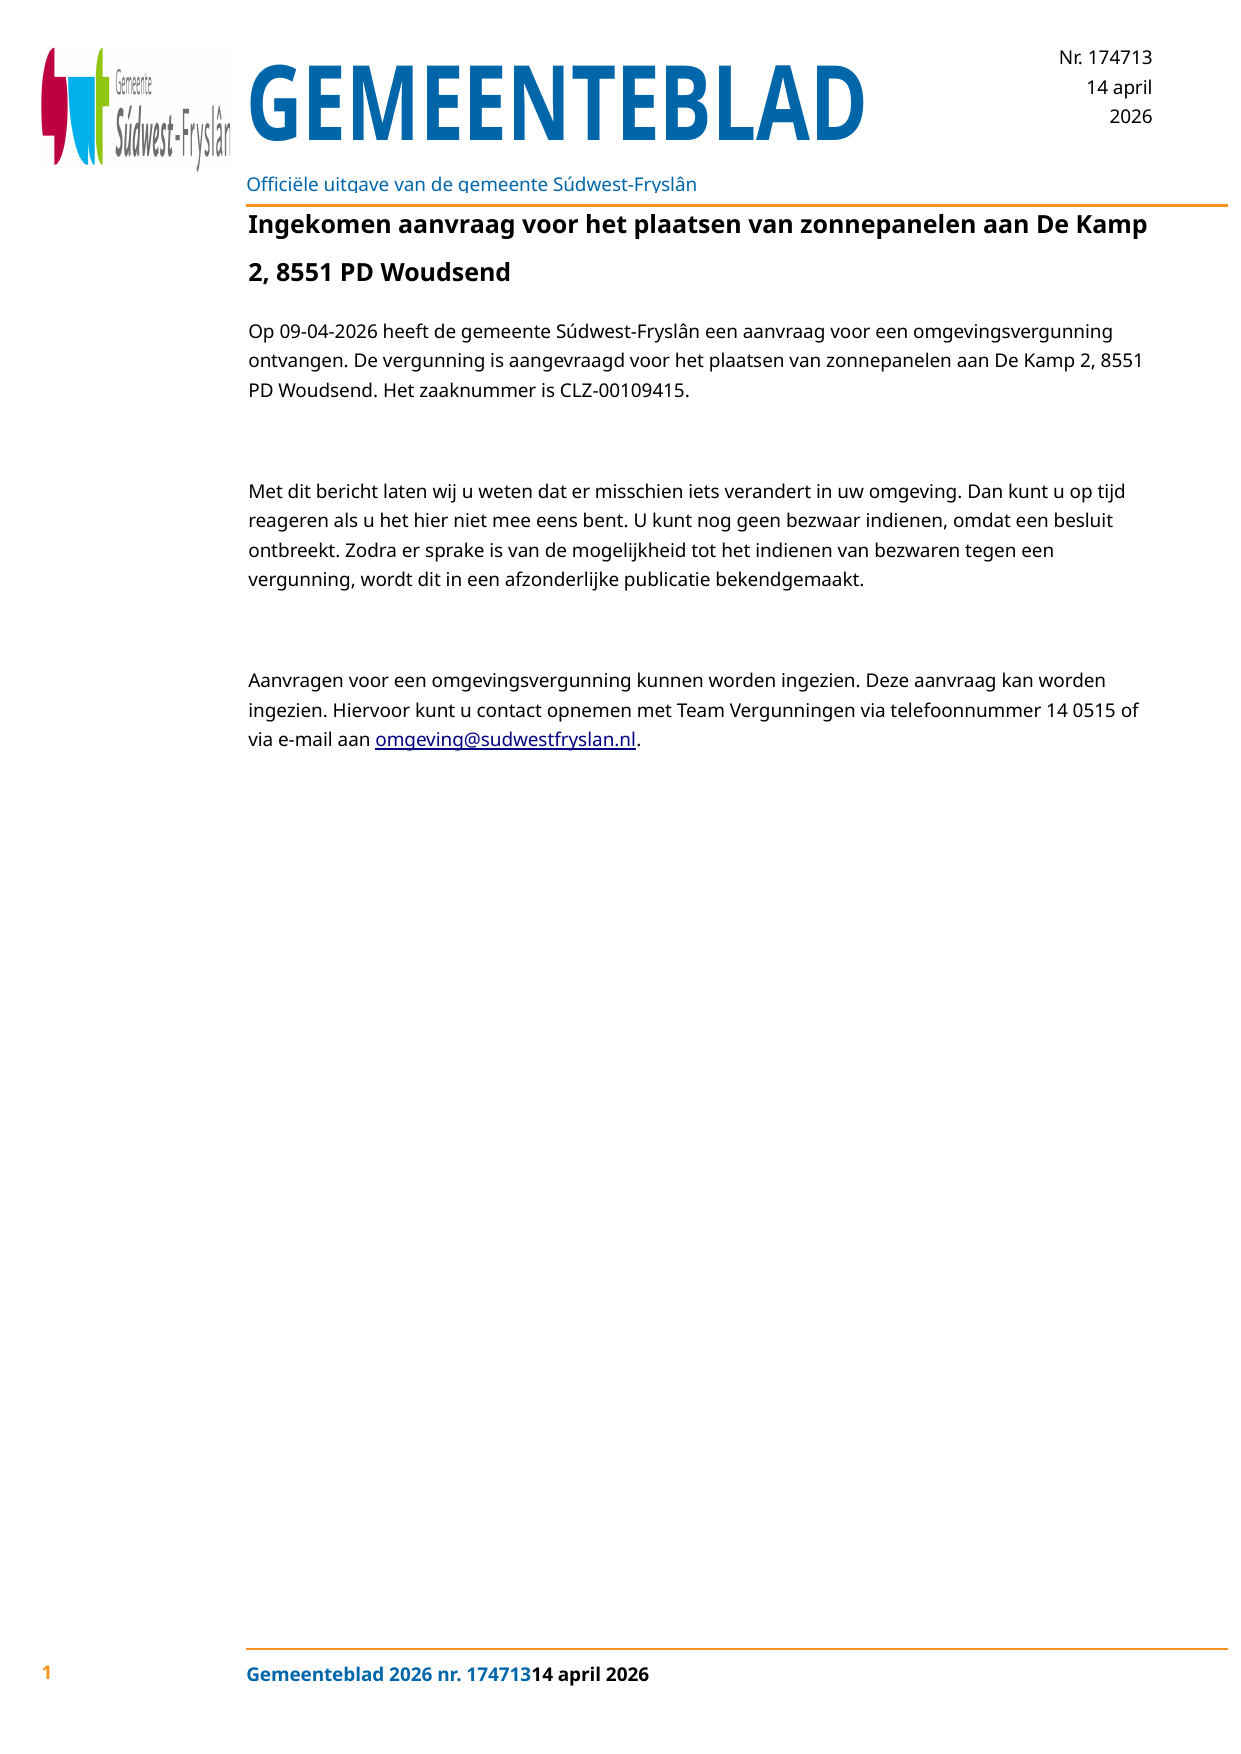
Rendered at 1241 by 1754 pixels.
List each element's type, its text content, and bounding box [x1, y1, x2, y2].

text Met dit bericht laten wij u weten dat er misschien iets verandert in uw omgeving. Dan kunt u op tijd reageren als u het hier niet mee eens bent. U kunt nog geen bezwaar indienen, omdat een besluit ontbreekt. Zodra er sprake is van de mogelijkheid tot het indienen van bezwaren tegen een vergunning, wordt dit in een afzonderlijke publicatie bekendgemaakt. [248, 478, 1152, 592]
text Aanvragen voor een omgevingsvergunning kunnen worden ingezien. Deze aanvraag kan worden ingezien. Hiervoor kunt u contact opnemen met Team Vergunningen via telefoonnummer 14 0515 of via e-mail aan omgeving@sudwestfryslan.nl. [248, 667, 1152, 752]
text Op 09-04-2026 heeft de gemeente Súdwest-Fryslân een aanvraag voor een omgevingsvergunning ontvangen. De vergunning is aangevraagd voor het plaatsen van zonnepanelen aan De Kamp 2, 8551 PD Woudsend. Het zaaknummer is CLZ-00109415. [248, 318, 1152, 403]
text Ingekomen aanvraag voor het plaatsen van zonnepanelen aan De Kamp 2, 8551 PD Woudsend [248, 207, 1152, 288]
picture [41, 47, 231, 172]
